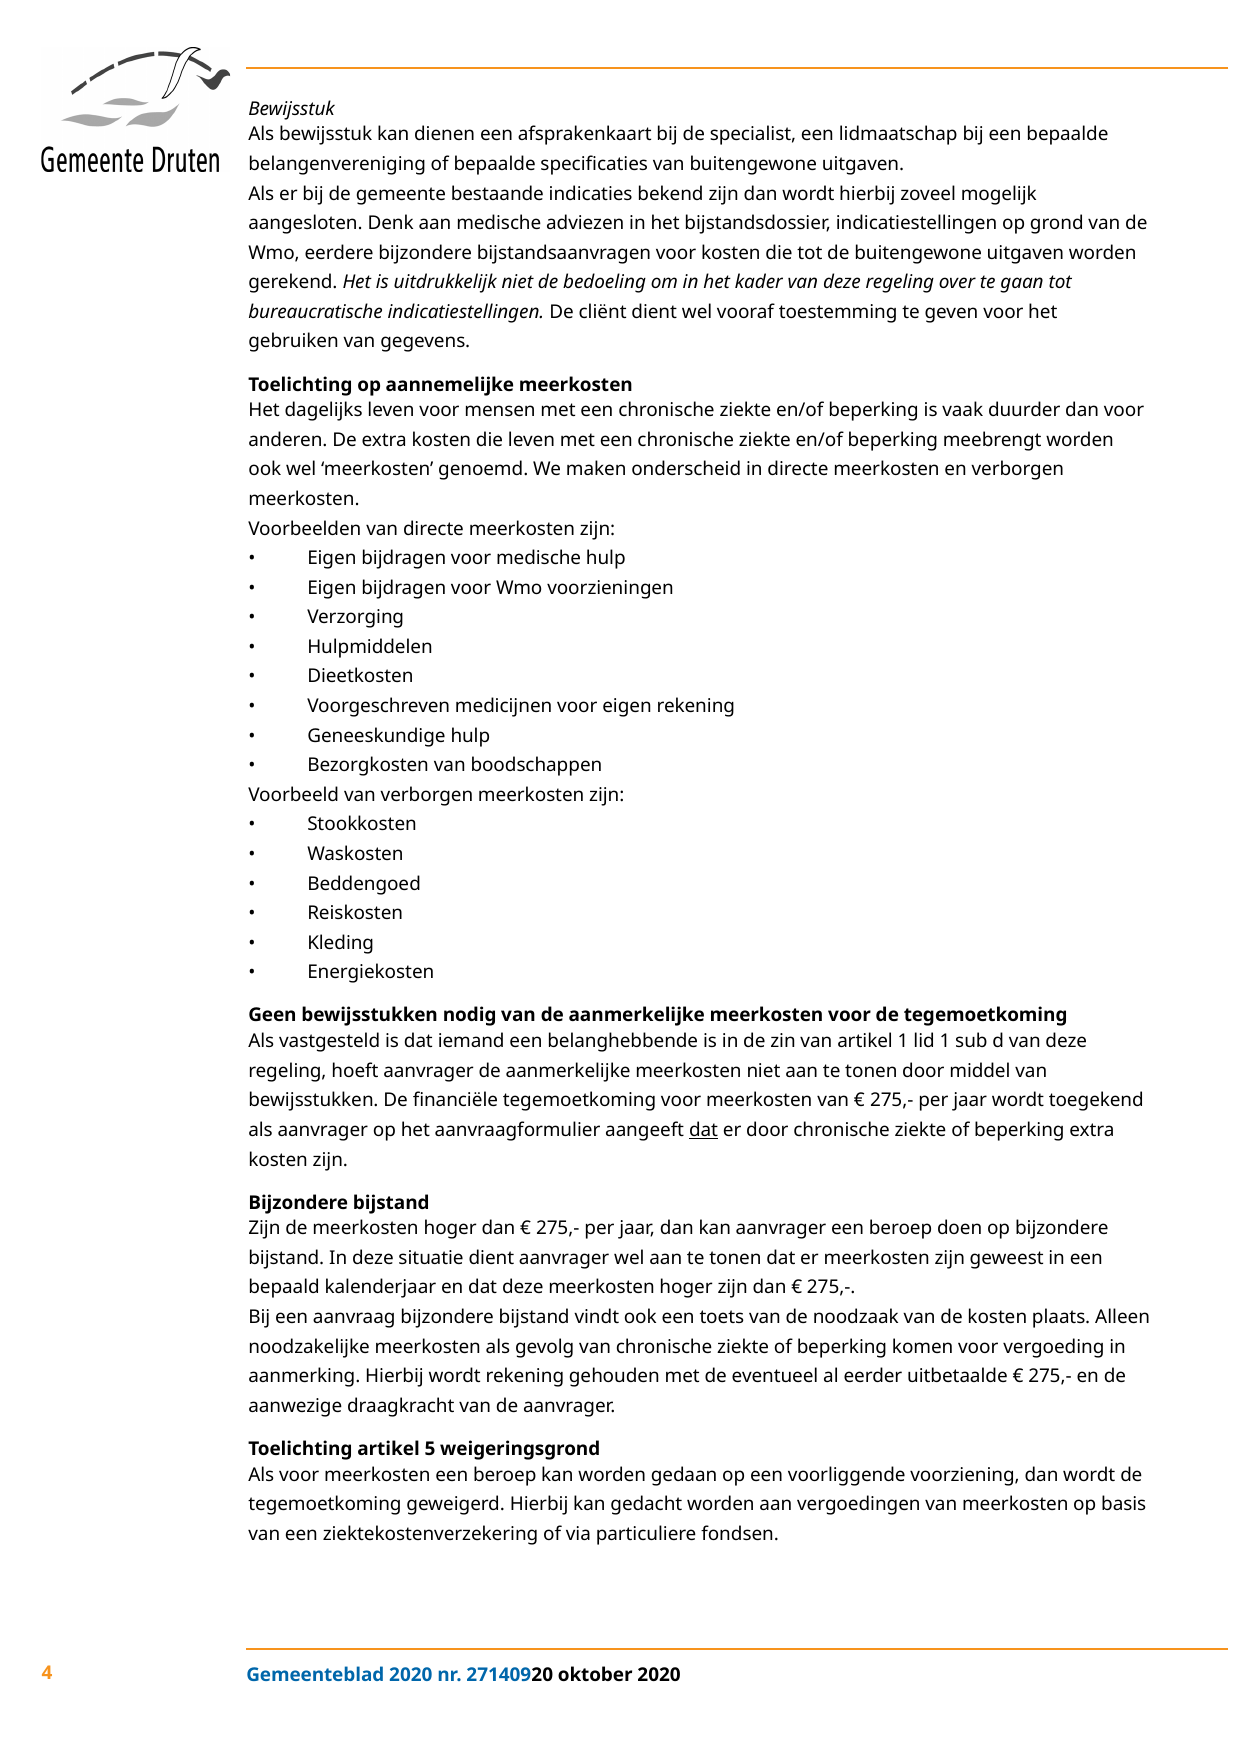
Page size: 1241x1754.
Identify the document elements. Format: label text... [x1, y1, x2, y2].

list Reiskosten [248, 899, 1152, 925]
text Toelichting op aannemelijke meerkosten [248, 371, 1152, 396]
text Bijzondere bijstand [248, 1189, 1152, 1214]
text Als bewijsstuk kan dienen een afsprakenkaart bij de specialist, een lidmaatschap bij een bepaalde belangenvereniging of bepaalde specificaties van buitengewone uitgaven. [248, 121, 1152, 176]
list Kleding [248, 929, 1152, 955]
list Eigen bijdragen voor Wmo voorzieningen [248, 574, 1152, 600]
list Beddengoed [248, 870, 1152, 896]
text Als vastgesteld is dat iemand een belanghebbende is in de zin van artikel 1 lid 1 sub d van deze regeling, hoeft aanvrager de aanmerkelijke meerkosten niet aan te tonen door middel van bewijsstukken. De financiële tegemoetkoming voor meerkosten van € 275,- per jaar wordt toegekend als aanvrager op het aanvraagformulier aangeeft dat er door chronische ziekte of beperking extra kosten zijn. [248, 1027, 1152, 1171]
list Geneeskundige hulp [248, 722, 1152, 748]
list Dieetkosten [248, 663, 1152, 688]
list Bezorgkosten van boodschappen [248, 751, 1152, 777]
text Als er bij de gemeente bestaande indicaties bekend zijn dan wordt hierbij zoveel mogelijk aangesloten. Denk aan medische adviezen in het bijstandsdossier, indicatiestellingen op grond van de Wmo, eerdere bijzondere bijstandsaanvragen voor kosten die tot de buitengewone uitgaven worden gerekend. Het is uitdrukkelijk niet de bedoeling om in het kader van deze regeling over te gaan tot bureaucratische indicatiestellingen. De cliënt dient wel vooraf toestemming te geven voor het gebruiken van gegevens. [248, 180, 1152, 353]
list Hulpmiddelen [248, 633, 1152, 659]
text Bewijsstuk [248, 95, 1152, 121]
text Als voor meerkosten een beroep kan worden gedaan op een voorliggende voorziening, dan wordt de tegemoetkoming geweigerd. Hierbij kan gedacht worden aan vergoedingen van meerkosten op basis van een ziektekostenverzekering of via particuliere fondsen. [248, 1461, 1152, 1546]
text Toelichting artikel 5 weigeringsgrond [248, 1435, 1152, 1461]
picture [41, 47, 231, 172]
text Voorbeelden van directe meerkosten zijn: [248, 515, 1152, 541]
text Geen bewijsstukken nodig van de aanmerkelijke meerkosten voor de tegemoetkoming [248, 1002, 1152, 1027]
list Stookkosten [248, 811, 1152, 836]
list Voorgeschreven medicijnen voor eigen rekening [248, 692, 1152, 718]
list Verzorging [248, 603, 1152, 629]
text Het dagelijks leven voor mensen met een chronische ziekte en/of beperking is vaak duurder dan voor anderen. De extra kosten die leven met een chronische ziekte en/of beperking meebrengt worden ook wel ‘meerkosten’ genoemd. We maken onderscheid in directe meerkosten en verborgen meerkosten. [248, 396, 1152, 511]
text Bij een aanvraag bijzondere bijstand vindt ook een toets van de noodzaak van de kosten plaats. Alleen noodzakelijke meerkosten als gevolg van chronische ziekte of beperking komen voor vergoeding in aanmerking. Hierbij wordt rekening gehouden met de eventueel al eerder uitbetaalde € 275,- en de aanwezige draagkracht van de aanvrager. [248, 1303, 1152, 1418]
text Voorbeeld van verborgen meerkosten zijn: [248, 781, 1152, 807]
list Waskosten [248, 840, 1152, 866]
list Energiekosten [248, 958, 1152, 984]
text Zijn de meerkosten hoger dan € 275,- per jaar, dan kan aanvrager een beroep doen op bijzondere bijstand. In deze situatie dient aanvrager wel aan te tonen dat er meerkosten zijn geweest in een bepaald kalenderjaar en dat deze meerkosten hoger zijn dan € 275,-. [248, 1214, 1152, 1299]
list Eigen bijdragen voor medische hulp [248, 544, 1152, 570]
